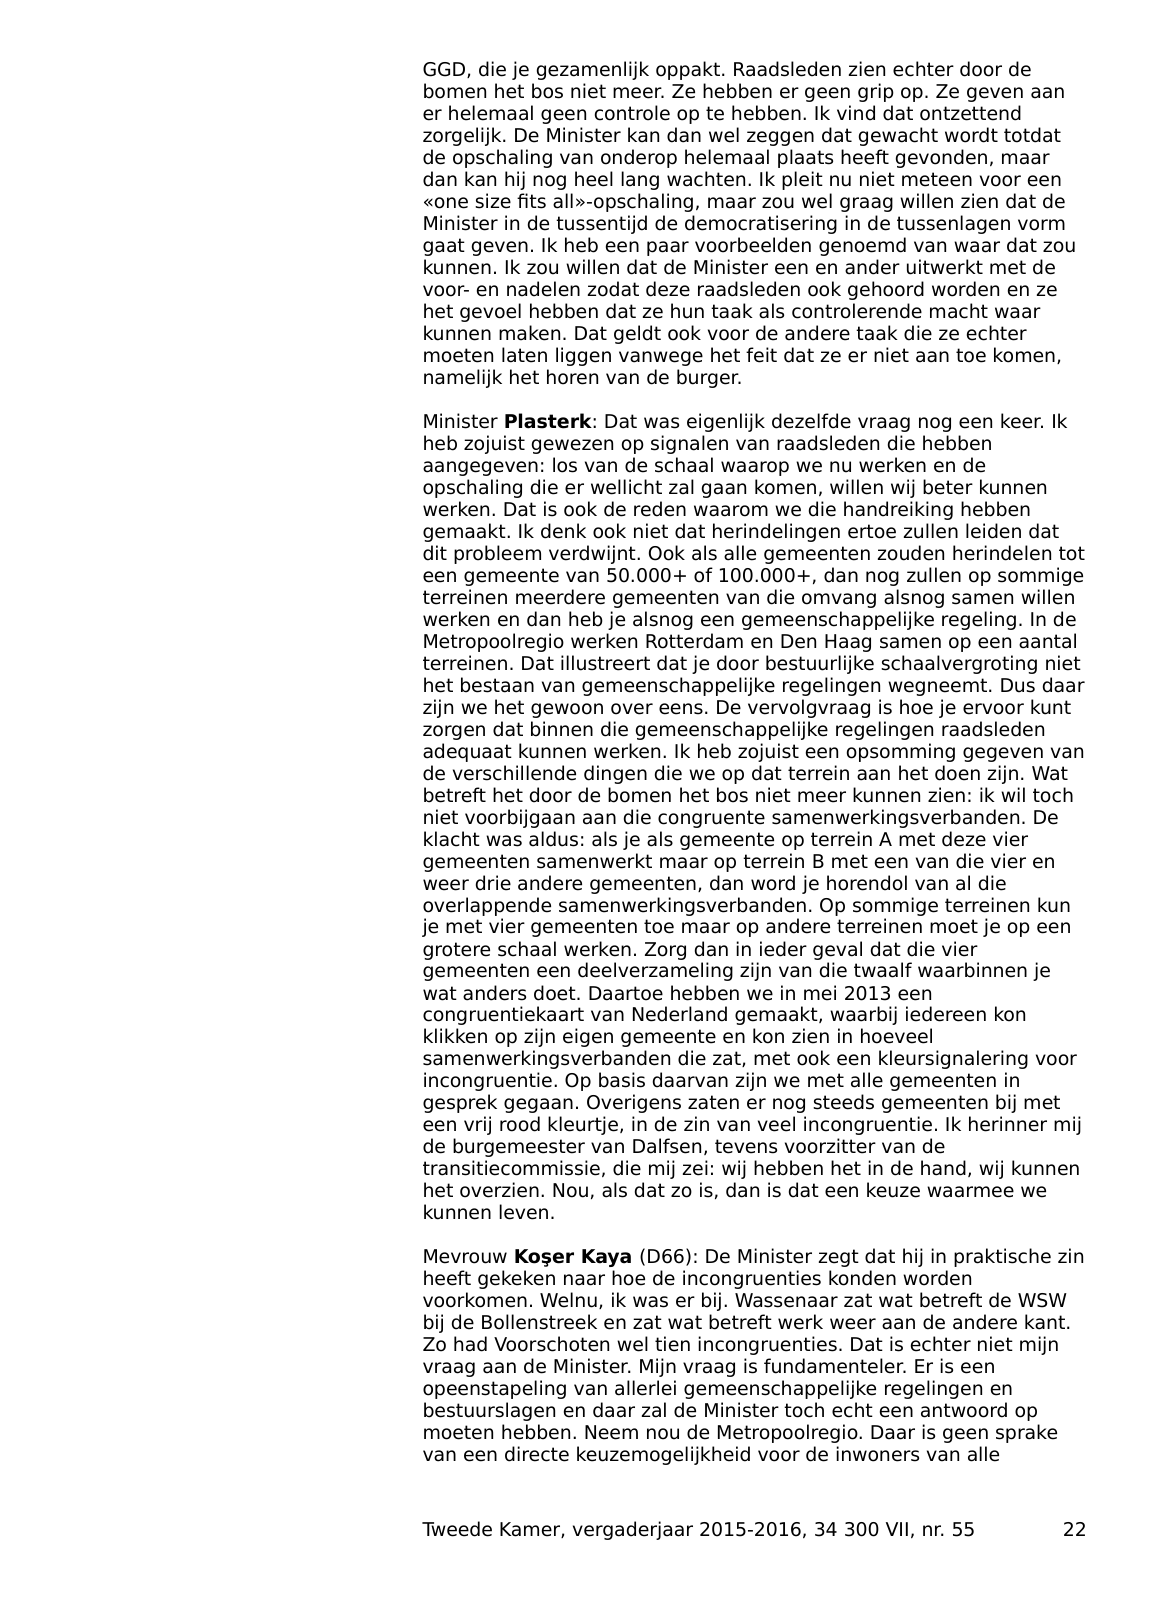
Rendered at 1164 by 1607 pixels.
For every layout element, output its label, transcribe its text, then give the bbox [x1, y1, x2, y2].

text Mevrouw Koşer Kaya (D66): De Minister zegt dat hij in praktische zin heeft gekeken naar hoe de incongruenties konden worden voorkomen. Welnu, ik was er bij. Wassenaar zat wat betreft de WSW bij de Bollenstreek en zat wat betreft werk weer aan de andere kant. Zo had Voorschoten wel tien incongruenties. Dat is echter niet mijn vraag aan de Minister. Mijn vraag is fundamenteler. Er is een opeenstapeling van allerlei gemeenschappelijke regelingen en bestuurslagen en daar zal de Minister toch echt een antwoord op moeten hebben. Neem nou de Metropoolregio. Daar is geen sprake van een directe keuzemogelijkheid voor de inwoners van alle [422, 1246, 1087, 1466]
text GGD, die je gezamenlijk oppakt. Raadsleden zien echter door de bomen het bos niet meer. Ze hebben er geen grip op. Ze geven aan er helemaal geen controle op te hebben. Ik vind dat ontzettend zorgelijk. De Minister kan dan wel zeggen dat gewacht wordt totdat de opschaling van onderop helemaal plaats heeft gevonden, maar dan kan hij nog heel lang wachten. Ik pleit nu niet meteen voor een «one size fits all»-opschaling, maar zou wel graag willen zien dat de Minister in de tussentijd de democratisering in de tussenlagen vorm gaat geven. Ik heb een paar voorbeelden genoemd van waar dat zou kunnen. Ik zou willen dat de Minister een en ander uitwerkt met de voor- en nadelen zodat deze raadsleden ook gehoord worden en ze het gevoel hebben dat ze hun taak als controlerende macht waar kunnen maken. Dat geldt ook voor de andere taak die ze echter moeten laten liggen vanwege het feit dat ze er niet aan toe komen, namelijk het horen van de burger. [422, 59, 1087, 389]
text Minister Plasterk: Dat was eigenlijk dezelfde vraag nog een keer. Ik heb zojuist gewezen op signalen van raadsleden die hebben aangegeven: los van de schaal waarop we nu werken en de opschaling die er wellicht zal gaan komen, willen wij beter kunnen werken. Dat is ook de reden waarom we die handreiking hebben gemaakt. Ik denk ook niet dat herindelingen ertoe zullen leiden dat dit probleem verdwijnt. Ook als alle gemeenten zouden herindelen tot een gemeente van 50.000+ of 100.000+, dan nog zullen op sommige terreinen meerdere gemeenten van die omvang alsnog samen willen werken en dan heb je alsnog een gemeenschappelijke regeling. In de Metropoolregio werken Rotterdam en Den Haag samen op een aantal terreinen. Dat illustreert dat je door bestuurlijke schaalvergroting niet het bestaan van gemeenschappelijke regelingen wegneemt. Dus daar zijn we het gewoon over eens. De vervolgvraag is hoe je ervoor kunt zorgen dat binnen die gemeenschappelijke regelingen raadsleden adequaat kunnen werken. Ik heb zojuist een opsomming gegeven van de verschillende dingen die we op dat terrein aan het doen zijn. Wat betreft het door de bomen het bos niet meer kunnen zien: ik wil toch niet voorbijgaan aan die congruente samenwerkingsverbanden. De klacht was aldus: als je als gemeente op terrein A met deze vier gemeenten samenwerkt maar op terrein B met een van die vier en weer drie andere gemeenten, dan word je horendol van al die overlappende samenwerkingsverbanden. Op sommige terreinen kun je met vier gemeenten toe maar op andere terreinen moet je op een grotere schaal werken. Zorg dan in ieder geval dat die vier gemeenten een deelverzameling zijn van die twaalf waarbinnen je wat anders doet. Daartoe hebben we in mei 2013 een congruentiekaart van Nederland gemaakt, waarbij iedereen kon klikken op zijn eigen gemeente en kon zien in hoeveel samenwerkingsverbanden die zat, met ook een kleursignalering voor incongruentie. Op basis daarvan zijn we met alle gemeenten in gesprek gegaan. Overigens zaten er nog steeds gemeenten bij met een vrij rood kleurtje, in de zin van veel incongruentie. Ik herinner mij de burgemeester van Dalfsen, tevens voorzitter van de transitiecommissie, die mij zei: wij hebben het in de hand, wij kunnen het overzien. Nou, als dat zo is, dan is dat een keuze waarmee we kunnen leven. [422, 411, 1087, 1224]
